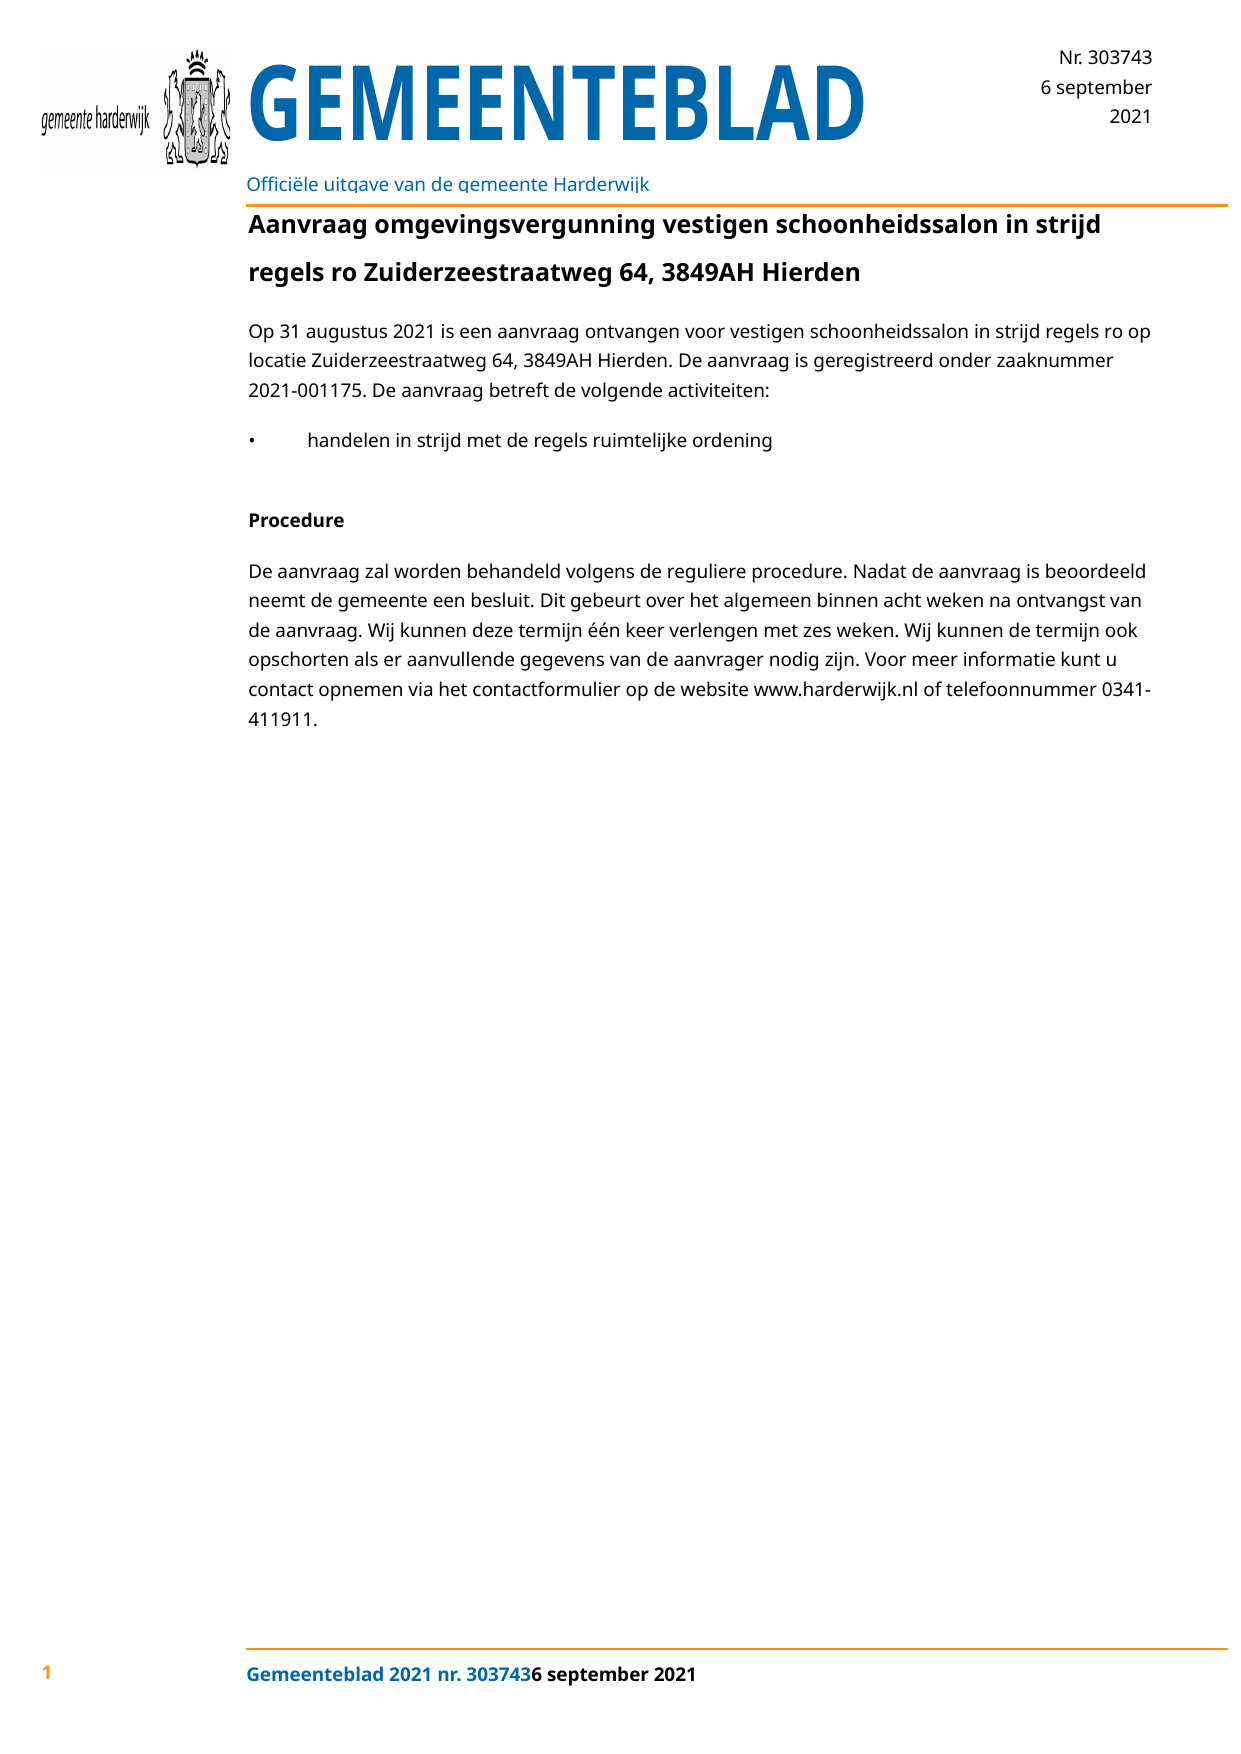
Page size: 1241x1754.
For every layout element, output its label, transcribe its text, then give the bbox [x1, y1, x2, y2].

picture [41, 47, 231, 172]
list handelen in strijd met de regels ruimtelijke ordening [248, 427, 1152, 453]
text Aanvraag omgevingsvergunning vestigen schoonheidssalon in strijd regels ro Zuiderzeestraatweg 64, 3849AH Hierden [248, 207, 1152, 288]
text De aanvraag zal worden behandeld volgens de reguliere procedure. Nadat de aanvraag is beoordeeld neemt de gemeente een besluit. Dit gebeurt over het algemeen binnen acht weken na ontvangst van de aanvraag. Wij kunnen deze termijn één keer verlengen met zes weken. Wij kunnen de termijn ook opschorten als er aanvullende gegevens van de aanvrager nodig zijn. Voor meer informatie kunt u contact opnemen via het contactformulier op de website www.harderwijk.nl of telefoonnummer 0341-411911. [248, 558, 1152, 732]
text Op 31 augustus 2021 is een aanvraag ontvangen voor vestigen schoonheidssalon in strijd regels ro op locatie Zuiderzeestraatweg 64, 3849AH Hierden. De aanvraag is geregistreerd onder zaaknummer 2021-001175. De aanvraag betreft de volgende activiteiten: [248, 318, 1152, 403]
text Procedure [248, 507, 1152, 533]
